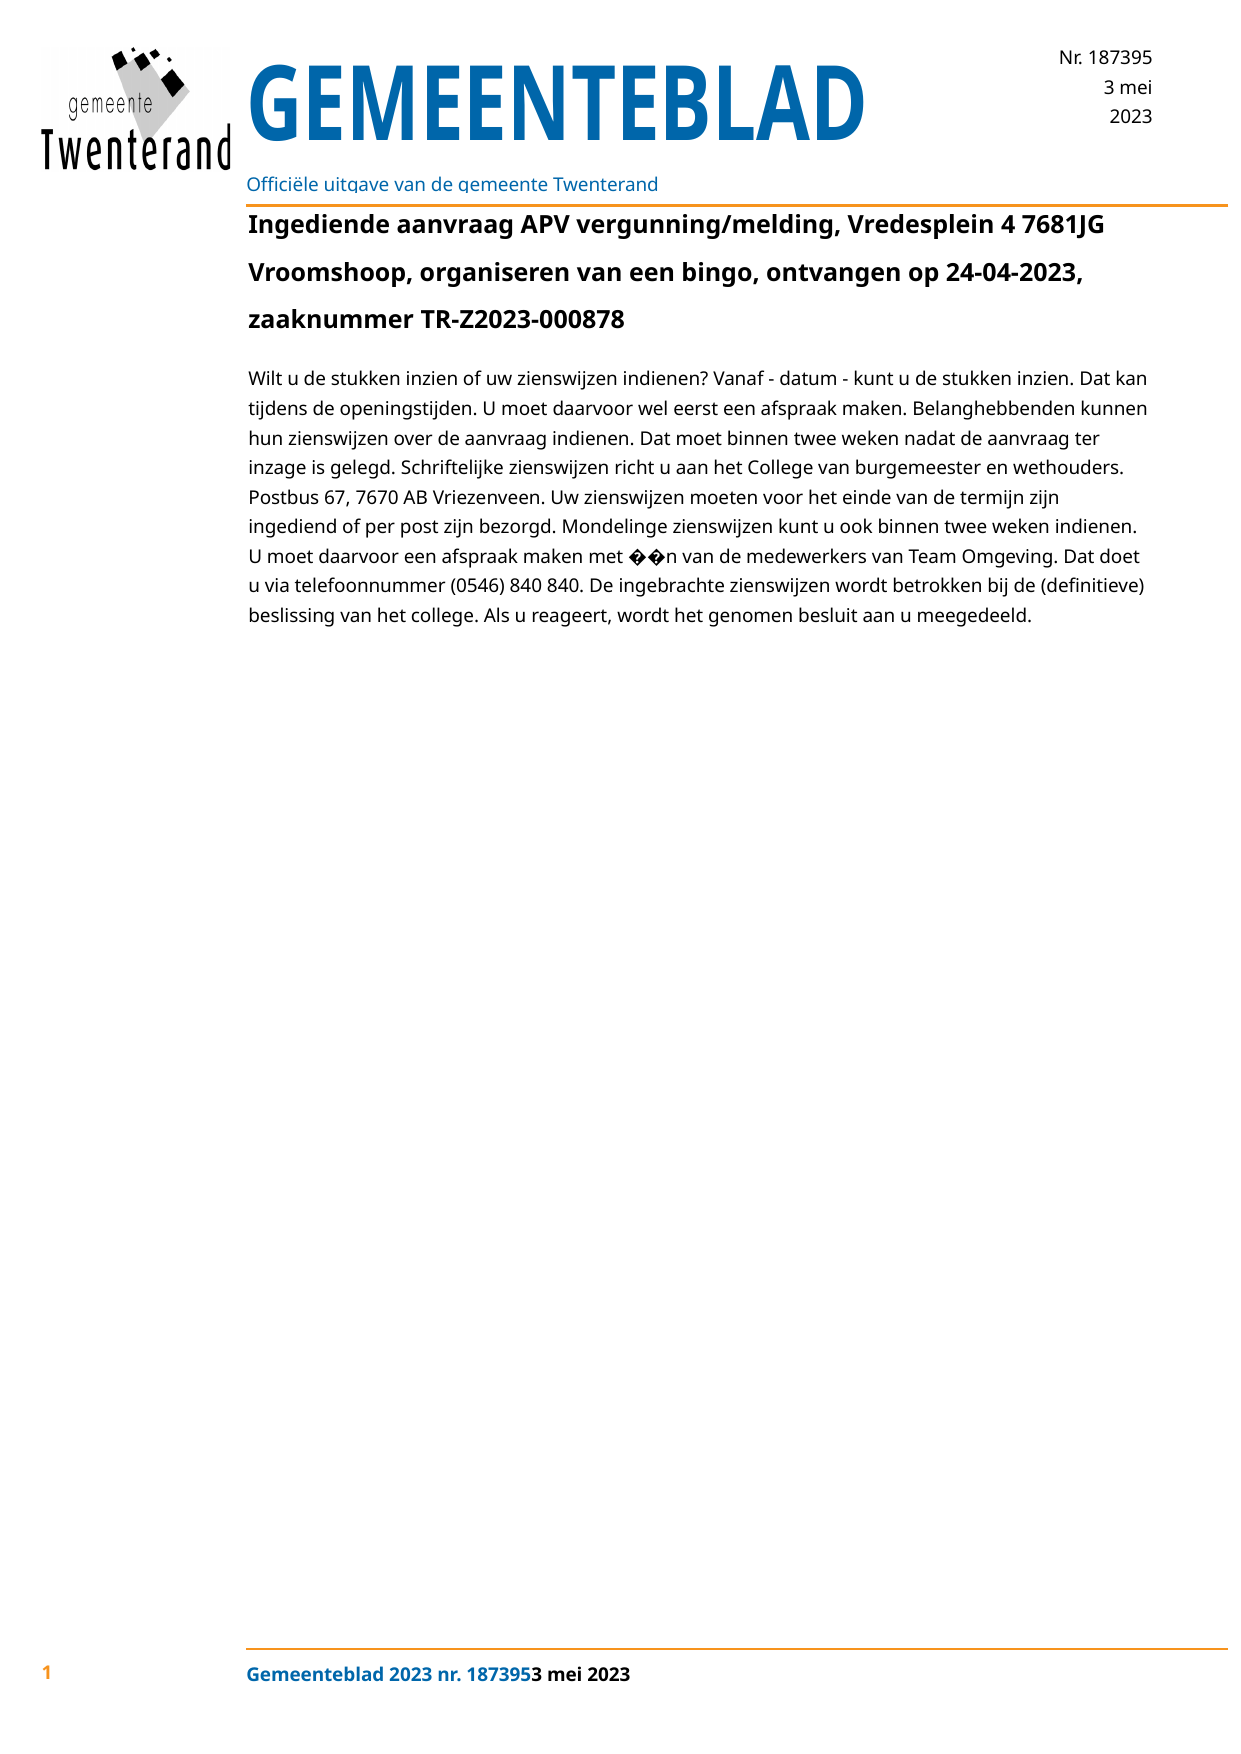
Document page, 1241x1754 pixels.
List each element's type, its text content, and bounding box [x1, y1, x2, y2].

text Ingediende aanvraag APV vergunning/melding, Vredesplein 4 7681JG Vroomshoop, organiseren van een bingo, ontvangen op 24-04-2023, zaaknummer TR-Z2023-000878 [248, 207, 1152, 336]
picture [41, 47, 231, 172]
text Wilt u de stukken inzien of uw zienswijzen indienen? Vanaf - datum - kunt u de stukken inzien. Dat kan tijdens de openingstijden. U moet daarvoor wel eerst een afspraak maken. Belanghebbenden kunnen hun zienswijzen over de aanvraag indienen. Dat moet binnen twee weken nadat de aanvraag ter inzage is gelegd. Schriftelijke zienswijzen richt u aan het College van burgemeester en wethouders. Postbus 67, 7670 AB Vriezenveen. Uw zienswijzen moeten voor het einde van de termijn zijn ingediend of per post zijn bezorgd. Mondelinge zienswijzen kunt u ook binnen twee weken indienen. U moet daarvoor een afspraak maken met ��n van de medewerkers van Team Omgeving. Dat doet u via telefoonnummer (0546) 840 840. De ingebrachte zienswijzen wordt betrokken bij de (definitieve) beslissing van het college. Als u reageert, wordt het genomen besluit aan u meegedeeld. [248, 366, 1152, 628]
